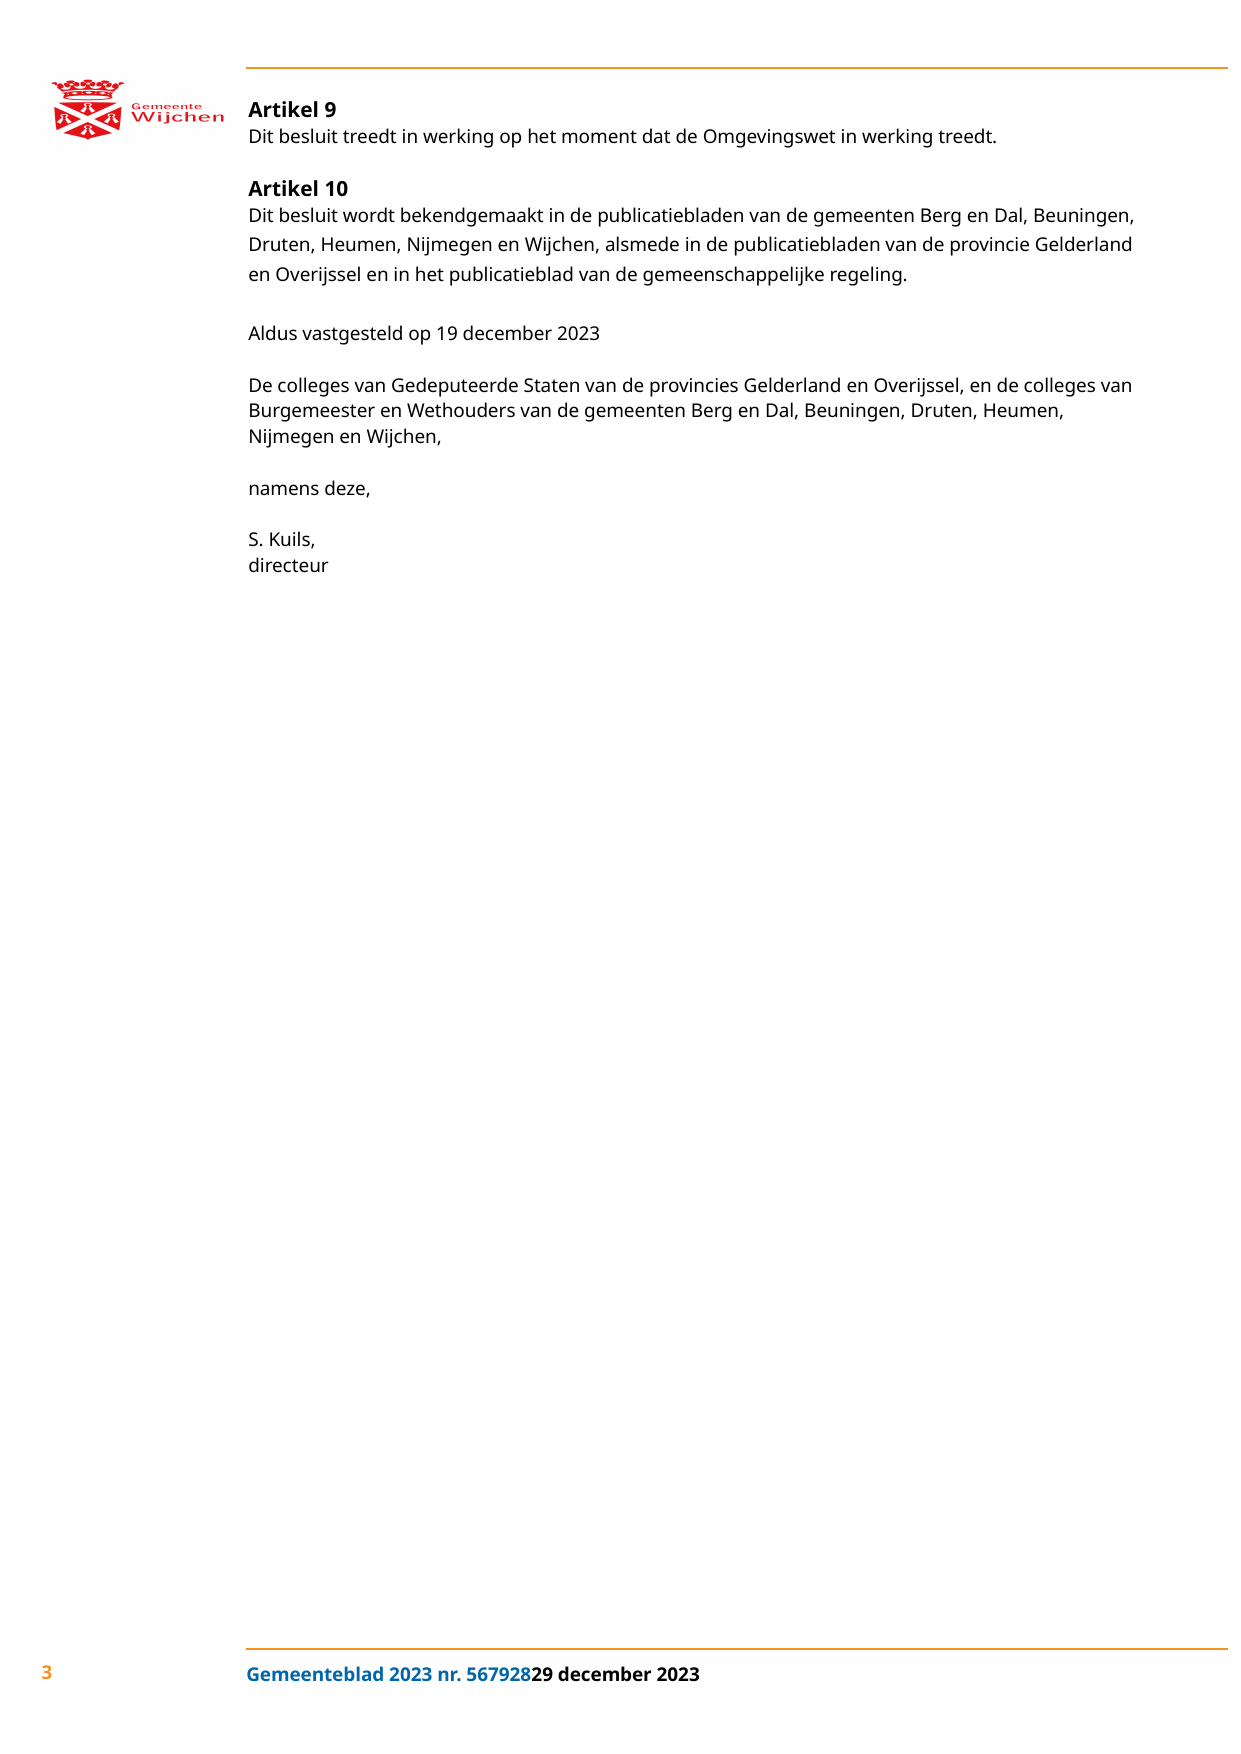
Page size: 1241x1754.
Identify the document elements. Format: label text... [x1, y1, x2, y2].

text Aldus vastgesteld op 19 december 2023 [248, 320, 1152, 346]
text De colleges van Gedeputeerde Staten van de provincies Gelderland en Overijssel, en de colleges van Burgemeester en Wethouders van de gemeenten Berg en Dal, Beuningen, Druten, Heumen, Nijmegen en Wijchen, [248, 372, 1152, 449]
text Artikel 10 [248, 174, 1152, 202]
text Dit besluit wordt bekendgemaakt in de publicatiebladen van de gemeenten Berg en Dal, Beuningen, Druten, Heumen, Nijmegen en Wijchen, alsmede in de publicatiebladen van de provincie Gelderland en Overijssel en in het publicatieblad van de gemeenschappelijke regeling. [248, 202, 1152, 287]
picture [41, 47, 231, 172]
text S. Kuils, [248, 526, 1152, 552]
text Artikel 9 [248, 95, 1152, 123]
text Dit besluit treedt in werking op het moment dat de Omgevingswet in werking treedt. [248, 123, 1152, 149]
text directeur [248, 552, 1152, 578]
text namens deze, [248, 475, 1152, 501]
